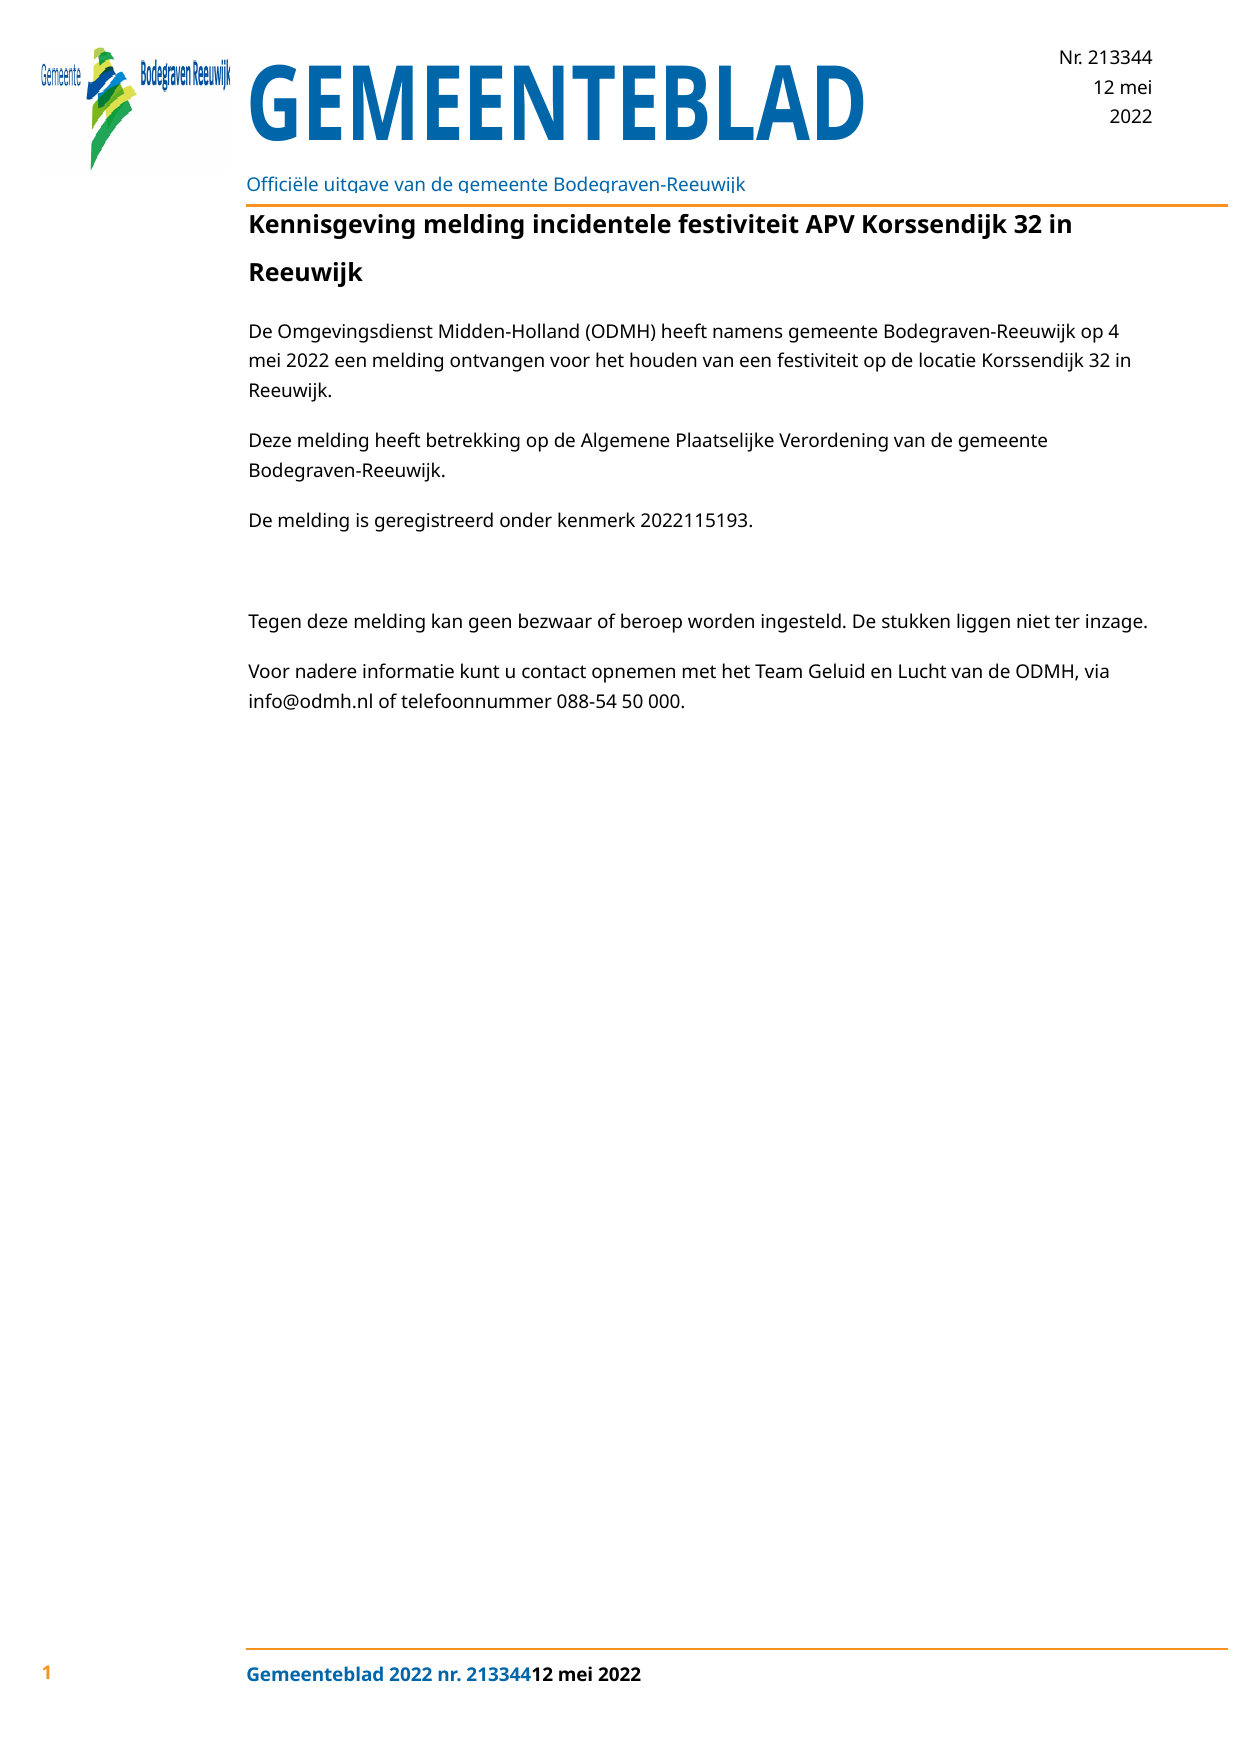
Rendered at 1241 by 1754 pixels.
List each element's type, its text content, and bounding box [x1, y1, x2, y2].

text Tegen deze melding kan geen bezwaar of beroep worden ingesteld. De stukken liggen niet ter inzage. [248, 608, 1152, 634]
text Deze melding heeft betrekking op de Algemene Plaatselijke Verordening van de gemeente Bodegraven-Reeuwijk. [248, 427, 1152, 483]
text De Omgevingsdienst Midden-Holland (ODMH) heeft namens gemeente Bodegraven-Reeuwijk op 4 mei 2022 een melding ontvangen voor het houden van een festiviteit op de locatie Korssendijk 32 in Reeuwijk. [248, 318, 1152, 403]
text Voor nadere informatie kunt u contact opnemen met het Team Geluid en Lucht van de ODMH, via info@odmh.nl of telefoonnummer 088-54 50 000. [248, 659, 1152, 714]
text De melding is geregistreerd onder kenmerk 2022115193. [248, 507, 1152, 533]
text Kennisgeving melding incidentele festiviteit APV Korssendijk 32 in Reeuwijk [248, 207, 1152, 288]
picture [41, 47, 231, 172]
